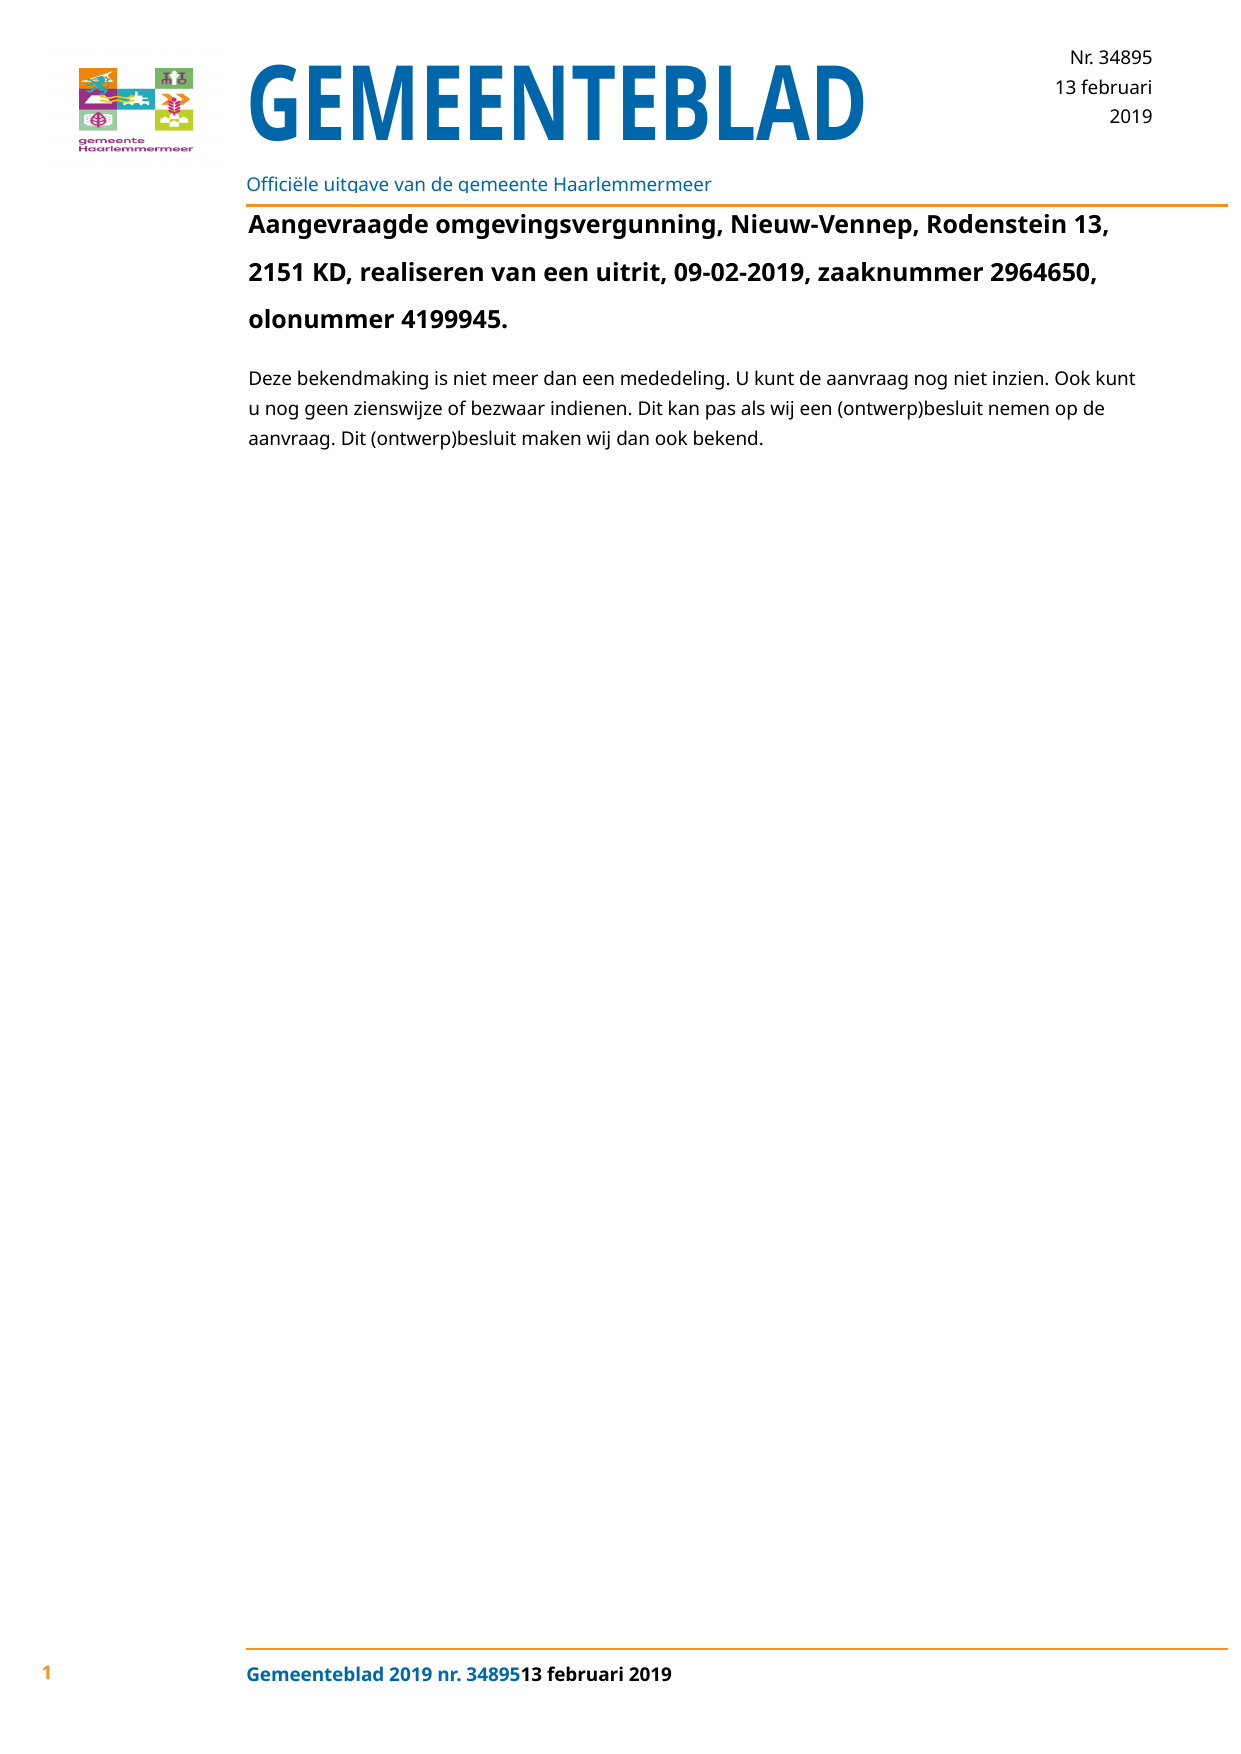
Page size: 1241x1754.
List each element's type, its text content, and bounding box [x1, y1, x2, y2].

picture [41, 47, 231, 172]
text Aangevraagde omgevingsvergunning, Nieuw-Vennep, Rodenstein 13, 2151 KD, realiseren van een uitrit, 09-02-2019, zaaknummer 2964650, olonummer 4199945. [248, 207, 1152, 336]
text Deze bekendmaking is niet meer dan een mededeling. U kunt de aanvraag nog niet inzien. Ook kunt u nog geen zienswijze of bezwaar indienen. Dit kan pas als wij een (ontwerp)besluit nemen op de aanvraag. Dit (ontwerp)besluit maken wij dan ook bekend. [248, 366, 1152, 450]
